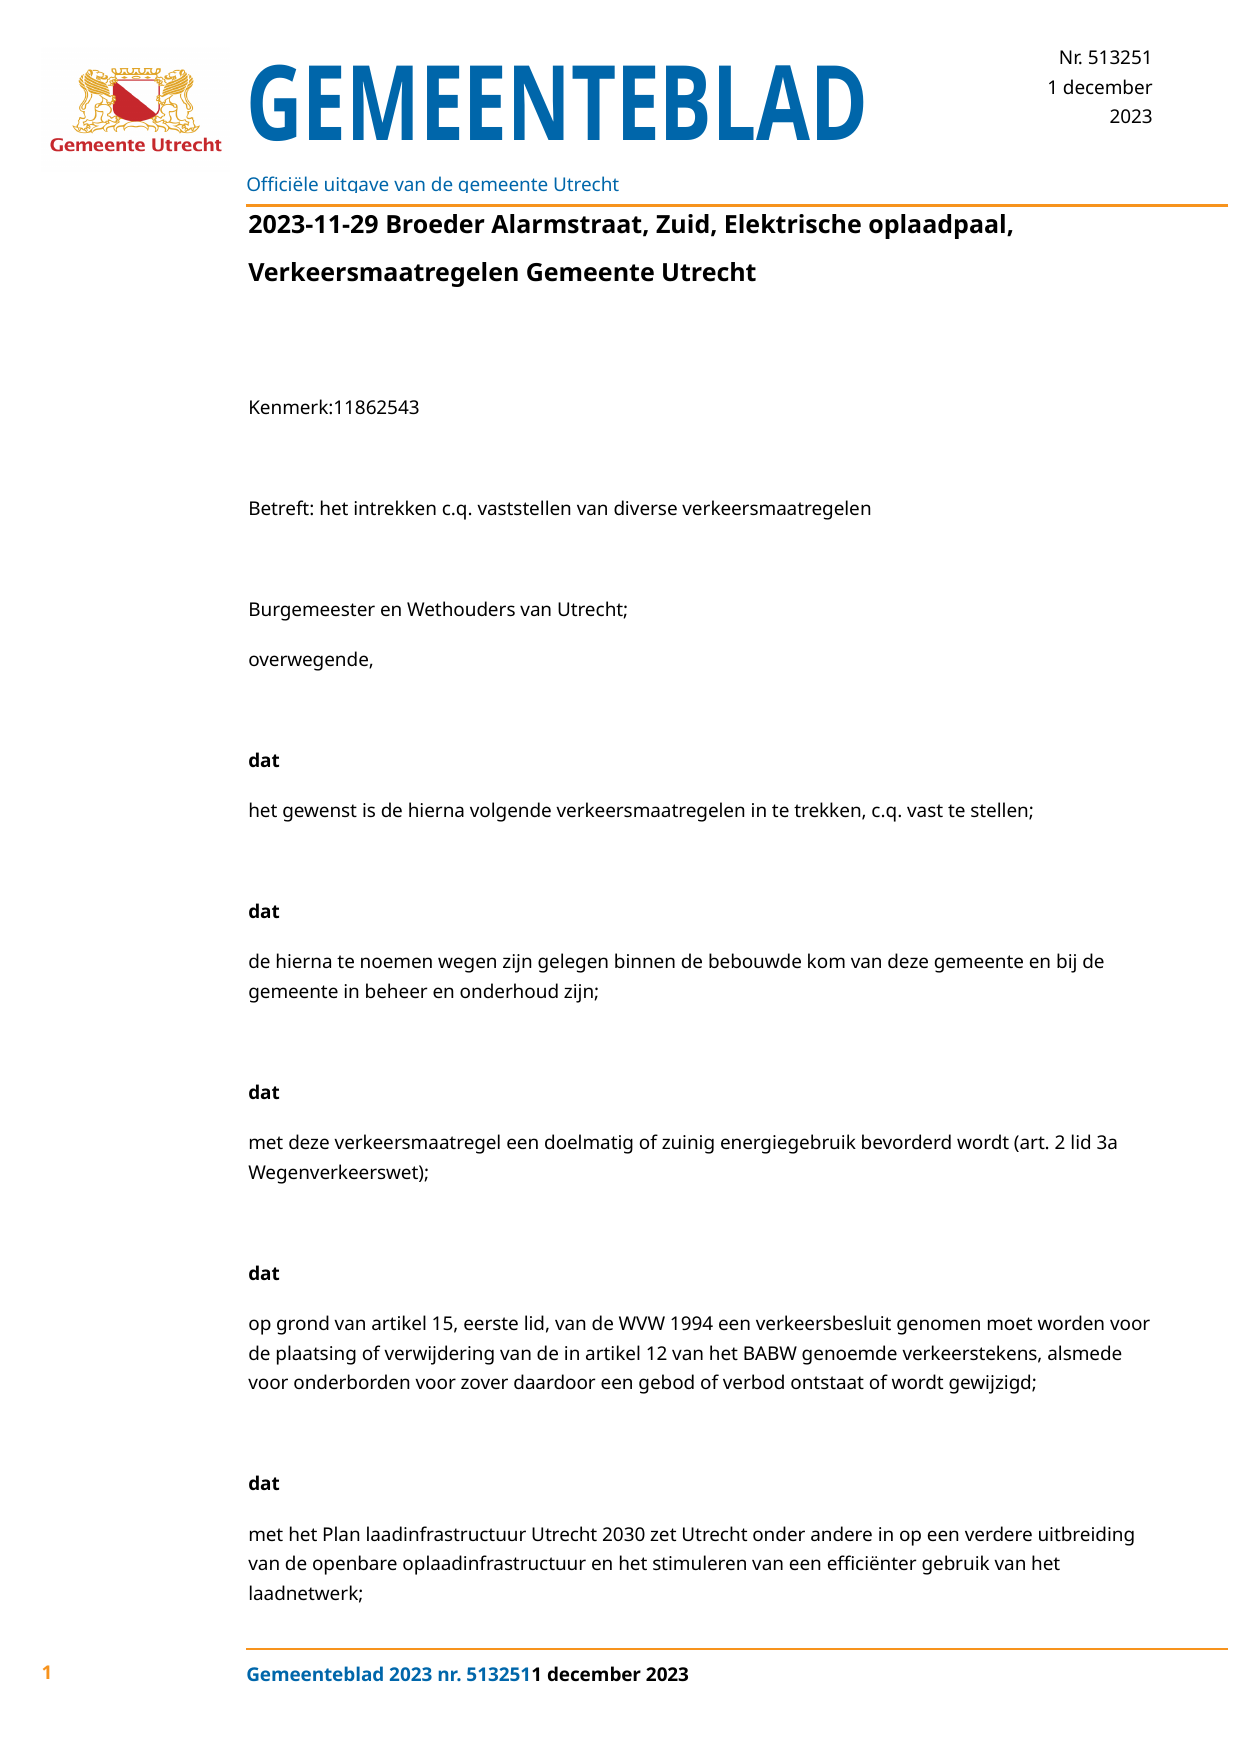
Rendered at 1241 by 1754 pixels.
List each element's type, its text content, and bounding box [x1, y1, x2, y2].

text dat [248, 1470, 1152, 1496]
text Kenmerk:11862543 [248, 394, 1152, 420]
text het gewenst is de hierna volgende verkeersmaatregelen in te trekken, c.q. vast te stellen; [248, 797, 1152, 823]
text op grond van artikel 15, eerste lid, van de WVW 1994 een verkeersbesluit genomen moet worden voor de plaatsing of verwijdering van de in artikel 12 van het BABW genoemde verkeerstekens, alsmede voor onderborden voor zover daardoor een gebod of verbod ontstaat of wordt gewijzigd; [248, 1310, 1152, 1395]
text dat [248, 1079, 1152, 1105]
text Betreft: het intrekken c.q. vaststellen van diverse verkeersmaatregelen [248, 495, 1152, 521]
picture [41, 47, 231, 172]
text overwegende, [248, 646, 1152, 672]
text met het Plan laadinfrastructuur Utrecht 2030 zet Utrecht onder andere in op een verdere uitbreiding van de openbare oplaadinfrastructuur en het stimuleren van een efficiënter gebruik van het laadnetwerk; [248, 1521, 1152, 1606]
text 2023-11-29 Broeder Alarmstraat, Zuid, Elektrische oplaadpaal, Verkeersmaatregelen Gemeente Utrecht [248, 207, 1152, 288]
text dat [248, 1260, 1152, 1286]
text dat [248, 747, 1152, 773]
text dat [248, 898, 1152, 924]
text de hierna te noemen wegen zijn gelegen binnen de bebouwde kom van deze gemeente en bij de gemeente in beheer en onderhoud zijn; [248, 949, 1152, 1004]
text met deze verkeersmaatregel een doelmatig of zuinig energiegebruik bevorderd wordt (art. 2 lid 3a Wegenverkeerswet); [248, 1129, 1152, 1185]
text Burgemeester en Wethouders van Utrecht; [248, 596, 1152, 621]
